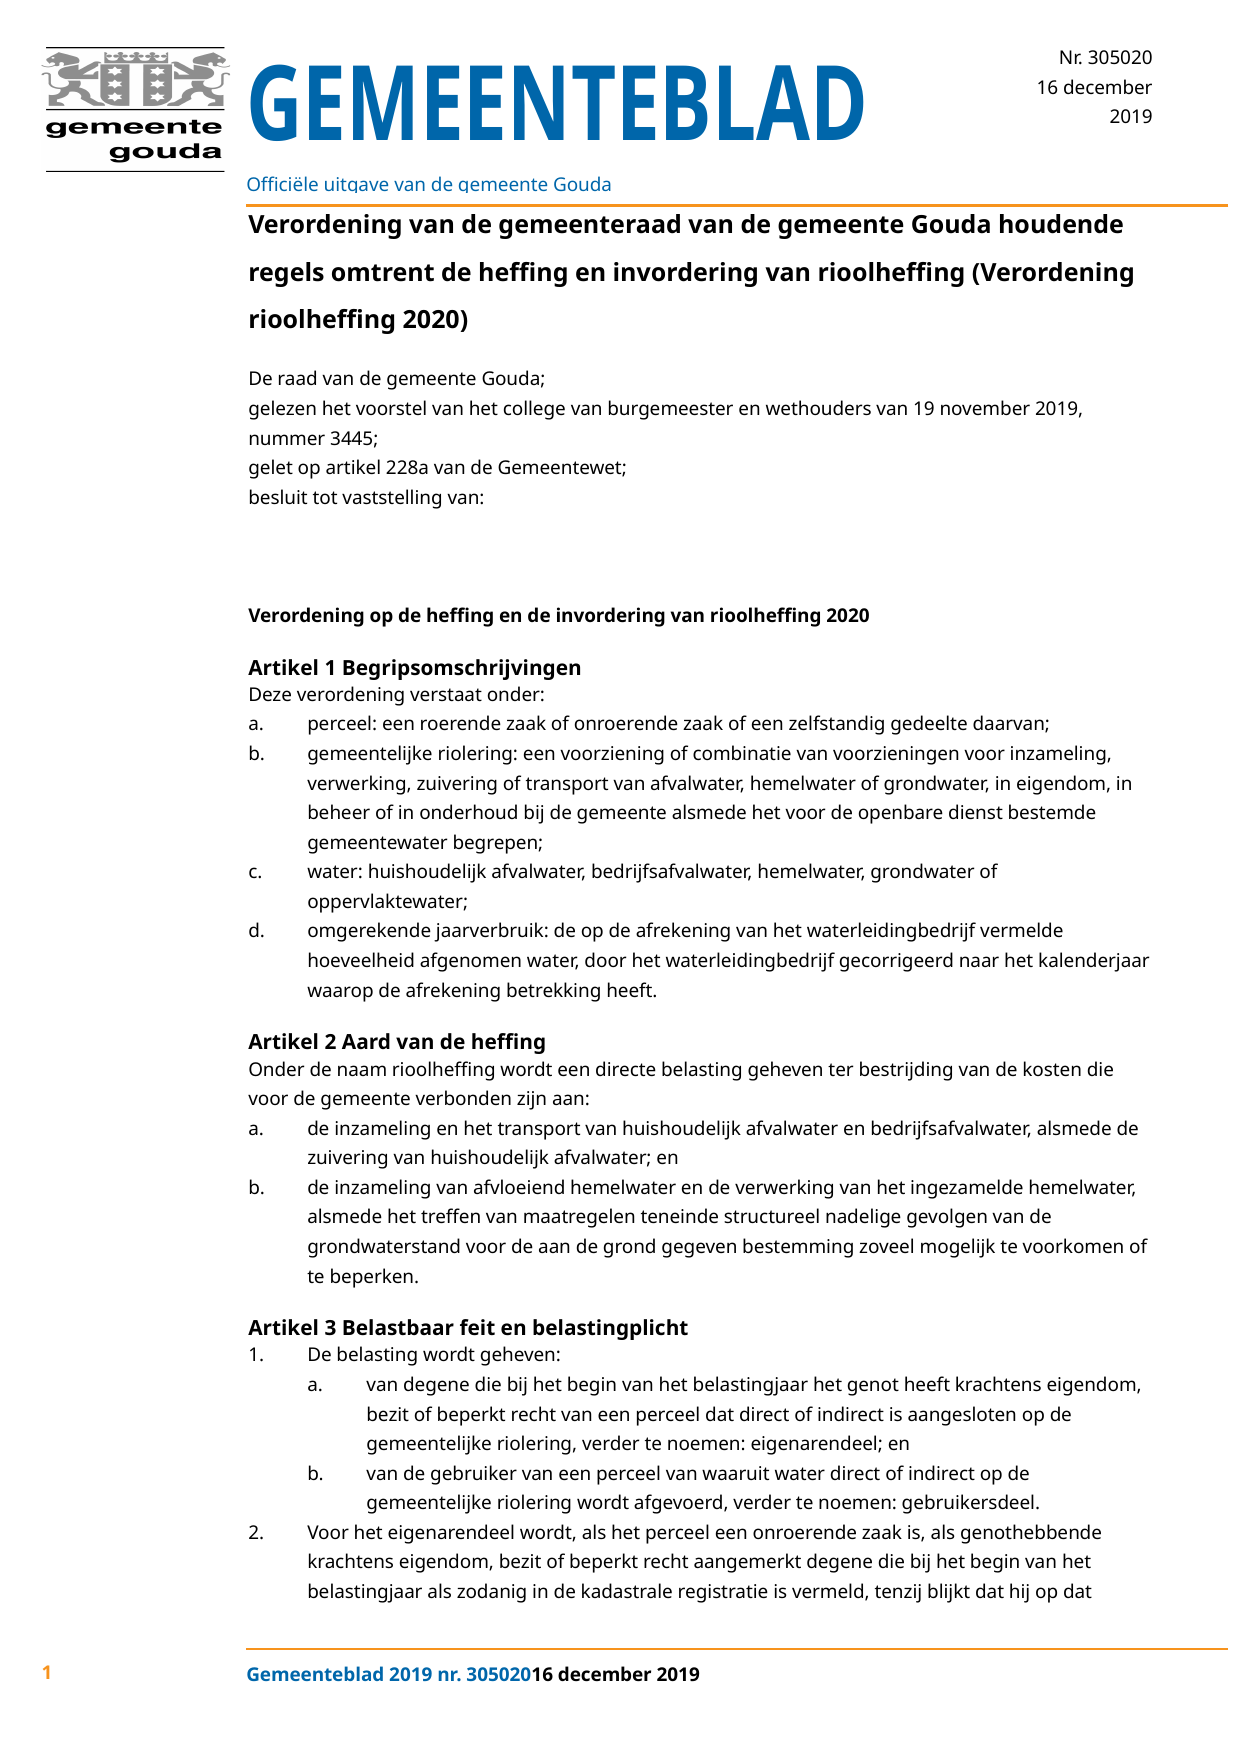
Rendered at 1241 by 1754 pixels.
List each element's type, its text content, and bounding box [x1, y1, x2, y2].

text besluit tot vaststelling van: [248, 484, 1152, 509]
text gelet op artikel 228a van de Gemeentewet; [248, 454, 1152, 480]
list gemeentelijke riolering: een voorziening of combinatie van voorzieningen voor inzameling, verwerking, zuivering of transport van afvalwater, hemelwater of grondwater, in eigendom, in beheer of in onderhoud bij de gemeente alsmede het voor de openbare dienst bestemde gemeentewater begrepen; [248, 740, 1152, 855]
list Voor het eigenarendeel wordt, als het perceel een onroerende zaak is, als genothebbende krachtens eigendom, bezit of beperkt recht aangemerkt degene die bij het begin van het belastingjaar als zodanig in de kadastrale registratie is vermeld, tenzij blijkt dat hij op dat [248, 1519, 1152, 1604]
text Verordening van de gemeenteraad van de gemeente Gouda houdende regels omtrent de heffing en invordering van rioolheffing (Verordening rioolheffing 2020) [248, 207, 1152, 336]
text Artikel 3 Belastbaar feit en belastingplicht [248, 1313, 1152, 1342]
list omgerekende jaarverbruik: de op de afrekening van het waterleidingbedrijf vermelde hoeveelheid afgenomen water, door het waterleidingbedrijf gecorrigeerd naar het kalenderjaar waarop de afrekening betrekking heeft. [248, 918, 1152, 1003]
list water: huishoudelijk afvalwater, bedrijfsafvalwater, hemelwater, grondwater of oppervlaktewater; [248, 858, 1152, 914]
text De raad van de gemeente Gouda; [248, 366, 1152, 391]
text Artikel 1 Begripsomschrijvingen [248, 653, 1152, 681]
text Artikel 2 Aard van de heffing [248, 1027, 1152, 1056]
list de inzameling en het transport van huishoudelijk afvalwater en bedrijfsafvalwater, alsmede de zuivering van huishoudelijk afvalwater; en [248, 1115, 1152, 1170]
text gelezen het voorstel van het college van burgemeester en wethouders van 19 november 2019, nummer 3445; [248, 395, 1152, 450]
text Onder de naam rioolheffing wordt een directe belasting geheven ter bestrijding van de kosten die voor de gemeente verbonden zijn aan: [248, 1056, 1152, 1111]
list van degene die bij het begin van het belastingjaar het genot heeft krachtens eigendom, bezit of beperkt recht van een perceel dat direct of indirect is aangesloten op de gemeentelijke riolering, verder te noemen: eigenarendeel; en [307, 1371, 1152, 1456]
picture [41, 47, 231, 172]
list perceel: een roerende zaak of onroerende zaak of een zelfstandig gedeelte daarvan; [248, 711, 1152, 736]
text Deze verordening verstaat onder: [248, 681, 1152, 707]
list De belasting wordt geheven: [248, 1342, 1152, 1367]
list van de gebruiker van een perceel van waaruit water direct of indirect op de gemeentelijke riolering wordt afgevoerd, verder te noemen: gebruikersdeel. [307, 1460, 1152, 1515]
list de inzameling van afvloeiend hemelwater en de verwerking van het ingezamelde hemelwater, alsmede het treffen van maatregelen teneinde structureel nadelige gevolgen van de grondwaterstand voor de aan de grond gegeven bestemming zoveel mogelijk te voorkomen of te beperken. [248, 1174, 1152, 1288]
text Verordening op de heffing en de invordering van rioolheffing 2020 [248, 602, 1152, 628]
